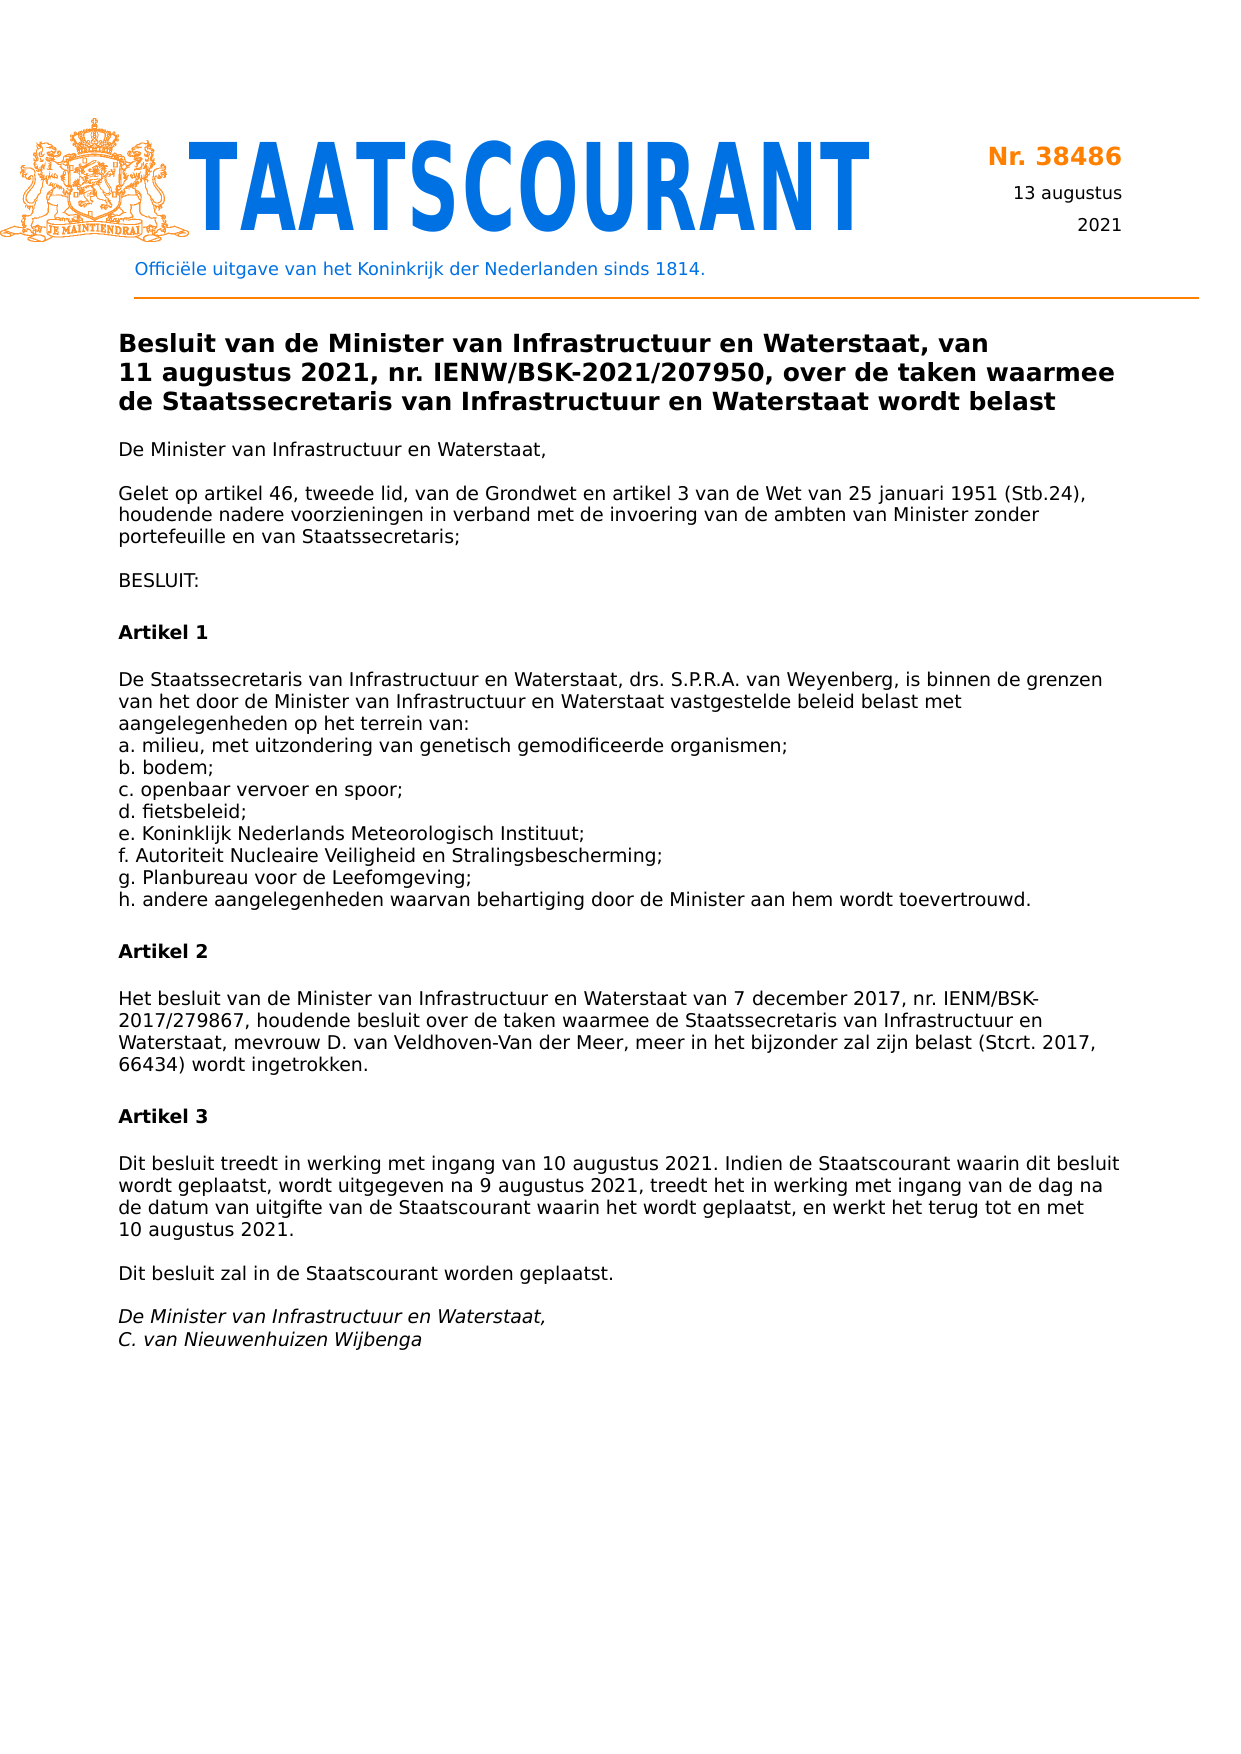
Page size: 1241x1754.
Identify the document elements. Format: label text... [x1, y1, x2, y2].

subtitle Artikel 1 [118, 622, 1122, 644]
text De Minister van Infrastructuur en Waterstaat, C. van Nieuwenhuizen Wijbenga [118, 1306, 1122, 1350]
text BESLUIT: [118, 570, 1122, 592]
picture [0, 118, 189, 242]
table_cell 13 augustus [939, 177, 1199, 209]
table_header [0, 242, 134, 297]
text Dit besluit treedt in werking met ingang van 10 augustus 2021. Indien de Staatscourant waarin dit besluit wordt geplaatst, wordt uitgegeven na 9 augustus 2021, treedt het in werking met ingang van de dag na de datum van uitgifte van de Staatscourant waarin het wordt geplaatst, en werkt het terug tot en met 10 augustus 2021. [118, 1153, 1122, 1241]
text d. fietsbeleid; [118, 801, 1122, 823]
table_header Nr. 38486 [939, 118, 1199, 177]
table_cell Officiële uitgave van het Koninkrijk der Nederlanden sinds 1814. [134, 259, 1199, 297]
text a. milieu, met uitzondering van genetisch gemodificeerde organismen; [118, 735, 1122, 757]
text De Staatssecretaris van Infrastructuur en Waterstaat, drs. S.P.R.A. van Weyenberg, is binnen de grenzen van het door de Minister van Infrastructuur en Waterstaat vastgestelde beleid belast met aangelegenheden op het terrein van: [118, 669, 1122, 735]
text Het besluit van de Minister van Infrastructuur en Waterstaat van 7 december 2017, nr. IENM/BSK-2017/279867, houdende besluit over de taken waarmee de Staatssecretaris van Infrastructuur en Waterstaat, mevrouw D. van Veldhoven-Van der Meer, meer in het bijzonder zal zijn belast (Stcrt. 2017, 66434) wordt ingetrokken. [118, 988, 1122, 1076]
text Dit besluit zal in de Staatscourant worden geplaatst. [118, 1263, 1122, 1284]
text f. Autoriteit Nucleaire Veiligheid en Stralingsbescherming; [118, 845, 1122, 867]
table_header STAATSCOURANT [134, 118, 939, 259]
subtitle Artikel 2 [118, 941, 1122, 963]
text h. andere aangelegenheden waarvan behartiging door de Minister aan hem wordt toevertrouwd. [118, 889, 1122, 911]
subtitle Artikel 3 [118, 1106, 1122, 1128]
text g. Planbureau voor de Leefomgeving; [118, 867, 1122, 889]
text c. openbaar vervoer en spoor; [118, 779, 1122, 801]
text b. bodem; [118, 757, 1122, 779]
subtitle Besluit van de Minister van Infrastructuur en Waterstaat, van 11 augustus 2021, nr. IENW/BSK-2021/207950, over de taken waarmee de Staatssecretaris van Infrastructuur en Waterstaat wordt belast [118, 329, 1122, 417]
text De Minister van Infrastructuur en Waterstaat, [118, 438, 1122, 461]
table_cell 2021 [939, 209, 1199, 259]
text e. Koninklijk Nederlands Meteorologisch Instituut; [118, 823, 1122, 845]
text Gelet op artikel 46, tweede lid, van de Grondwet en artikel 3 van de Wet van 25 januari 1951 (Stb.24), houdende nadere voorzieningen in verband met de invoering van de ambten van Minister zonder portefeuille en van Staatssecretaris; [118, 482, 1122, 548]
